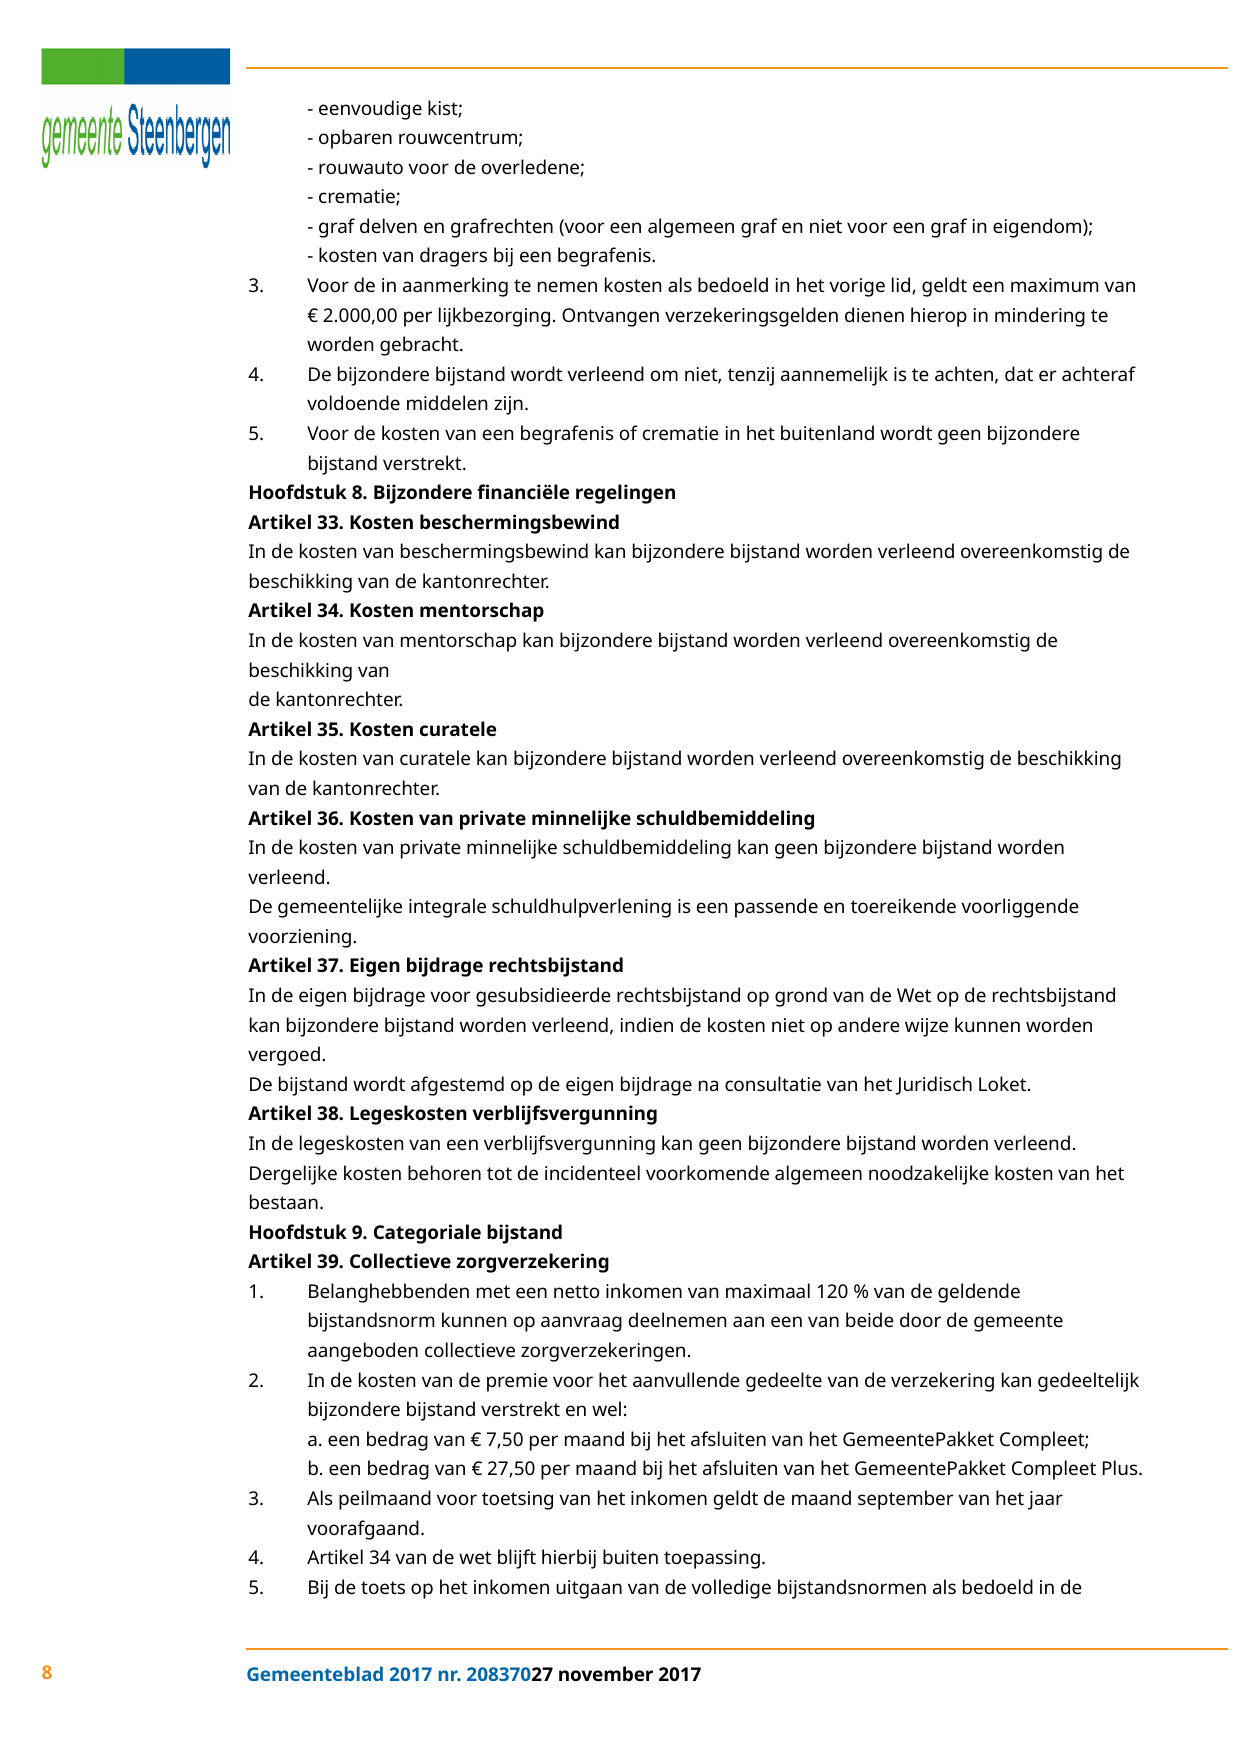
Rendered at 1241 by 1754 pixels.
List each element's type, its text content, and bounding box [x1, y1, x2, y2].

text De gemeentelijke integrale schuldhulpverlening is een passende en toereikende voorliggende voorziening. [248, 893, 1152, 949]
text Artikel 33. Kosten beschermingsbewind [248, 509, 1152, 535]
text Artikel 34. Kosten mentorschap [248, 598, 1152, 623]
text Artikel 36. Kosten van private minnelijke schuldbemiddeling [248, 805, 1152, 831]
text In de eigen bijdrage voor gesubsidieerde rechtsbijstand op grond van de Wet op de rechtsbijstand kan bijzondere bijstand worden verleend, indien de kosten niet op andere wijze kunnen worden vergoed. [248, 982, 1152, 1067]
list Voor de kosten van een begrafenis of crematie in het buitenland wordt geen bijzondere bijstand verstrekt. [248, 420, 1152, 476]
text In de kosten van curatele kan bijzondere bijstand worden verleend overeenkomstig de beschikking van de kantonrechter. [248, 746, 1152, 801]
text Artikel 39. Collectieve zorgverzekering [248, 1248, 1152, 1274]
list Als peilmaand voor toetsing van het inkomen geldt de maand september van het jaar voorafgaand. [248, 1485, 1152, 1541]
list a. een bedrag van € 7,50 per maand bij het afsluiten van het GemeentePakket Compleet; [248, 1426, 1152, 1452]
list Artikel 34 van de wet blijft hierbij buiten toepassing. [248, 1544, 1152, 1570]
text de kantonrechter. [248, 686, 1152, 712]
list Bij de toets op het inkomen uitgaan van de volledige bijstandsnormen als bedoeld in de [248, 1574, 1152, 1600]
picture [41, 47, 231, 172]
list - crematie; [248, 183, 1152, 209]
list b. een bedrag van € 27,50 per maand bij het afsluiten van het GemeentePakket Compleet Plus. [248, 1456, 1152, 1481]
text In de legeskosten van een verblijfsvergunning kan geen bijzondere bijstand worden verleend. Dergelijke kosten behoren tot de incidenteel voorkomende algemeen noodzakelijke kosten van het bestaan. [248, 1130, 1152, 1215]
text Artikel 37. Eigen bijdrage rechtsbijstand [248, 953, 1152, 978]
text In de kosten van beschermingsbewind kan bijzondere bijstand worden verleend overeenkomstig de beschikking van de kantonrechter. [248, 538, 1152, 594]
text Hoofdstuk 9. Categoriale bijstand [248, 1219, 1152, 1245]
text Artikel 35. Kosten curatele [248, 716, 1152, 742]
list - opbaren rouwcentrum; [248, 124, 1152, 150]
list In de kosten van de premie voor het aanvullende gedeelte van de verzekering kan gedeeltelijk bijzondere bijstand verstrekt en wel: [248, 1367, 1152, 1422]
list - kosten van dragers bij een begrafenis. [248, 243, 1152, 268]
text Hoofdstuk 8. Bijzondere financiële regelingen [248, 479, 1152, 505]
text In de kosten van private minnelijke schuldbemiddeling kan geen bijzondere bijstand worden verleend. [248, 834, 1152, 890]
text Artikel 38. Legeskosten verblijfsvergunning [248, 1101, 1152, 1126]
list Belanghebbenden met een netto inkomen van maximaal 120 % van de geldende bijstandsnorm kunnen op aanvraag deelnemen aan een van beide door de gemeente aangeboden collectieve zorgverzekeringen. [248, 1278, 1152, 1363]
list - eenvoudige kist; [248, 95, 1152, 121]
list - rouwauto voor de overledene; [248, 154, 1152, 180]
list Voor de in aanmerking te nemen kosten als bedoeld in het vorige lid, geldt een maximum van € 2.000,00 per lijkbezorging. Ontvangen verzekeringsgelden dienen hierop in mindering te worden gebracht. [248, 272, 1152, 357]
text De bijstand wordt afgestemd op de eigen bijdrage na consultatie van het Juridisch Loket. [248, 1071, 1152, 1097]
text In de kosten van mentorschap kan bijzondere bijstand worden verleend overeenkomstig de beschikking van [248, 627, 1152, 683]
list - graf delven en grafrechten (voor een algemeen graf en niet voor een graf in eigendom); [248, 213, 1152, 239]
list De bijzondere bijstand wordt verleend om niet, tenzij aannemelijk is te achten, dat er achteraf voldoende middelen zijn. [248, 361, 1152, 416]
